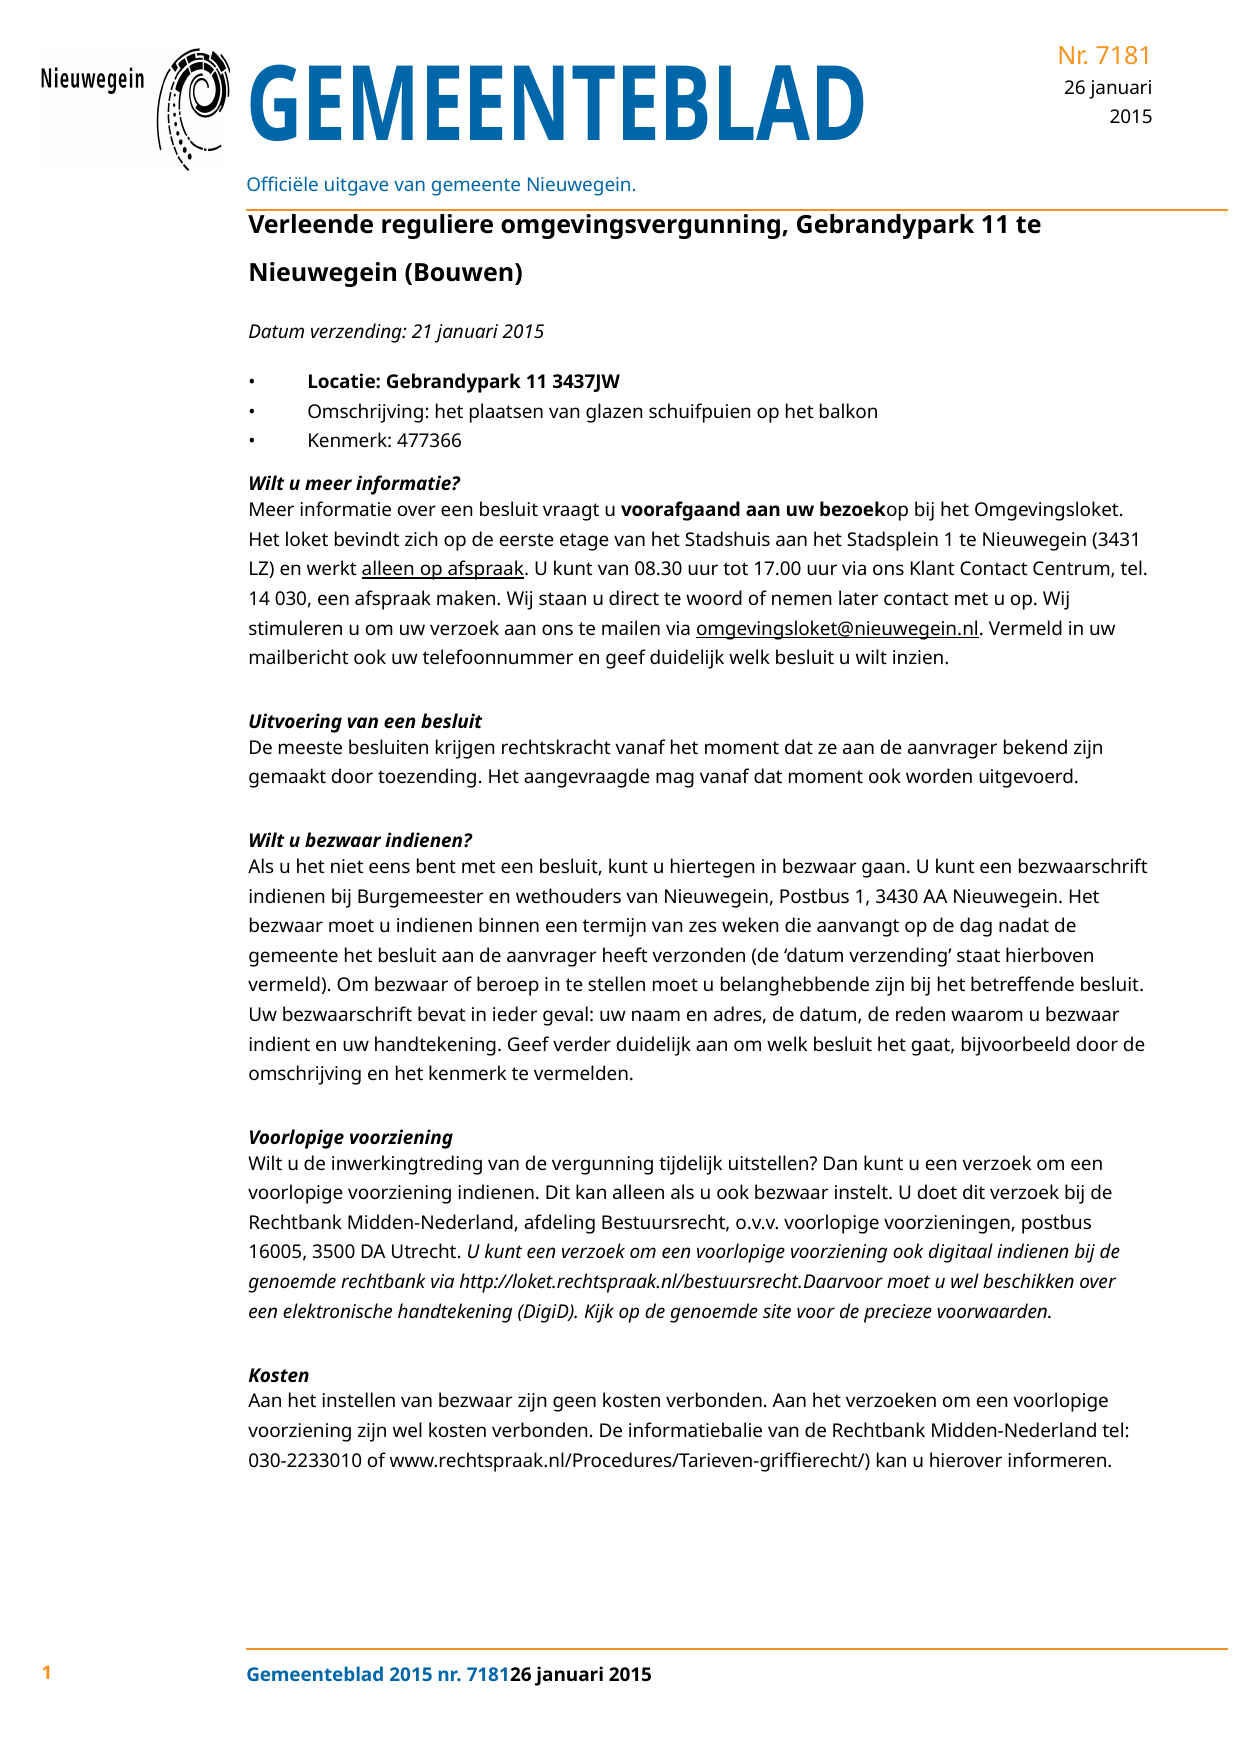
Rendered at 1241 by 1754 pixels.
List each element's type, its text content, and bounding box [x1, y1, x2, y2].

text Voorlopige voorziening [248, 1124, 1152, 1150]
text Wilt u bezwaar indienen? [248, 827, 1152, 853]
text Wilt u de inwerkingtreding van de vergunning tijdelijk uitstellen? Dan kunt u een verzoek om een voorlopige voorziening indienen. Dit kan alleen als u ook bezwaar instelt. U doet dit verzoek bij de Rechtbank Midden-Nederland, afdeling Bestuursrecht, o.v.v. voorlopige voorzieningen, postbus 16005, 3500 DA Utrecht. U kunt een verzoek om een voorlopige voorziening ook digitaal indienen bij de genoemde rechtbank via http://loket.rechtspraak.nl/bestuursrecht.Daarvoor moet u wel beschikken over een elektronische handtekening (DigiD). Kijk op de genoemde site voor de precieze voorwaarden. [248, 1150, 1152, 1324]
list Omschrijving: het plaatsen van glazen schuifpuien op het balkon [248, 398, 1152, 424]
list Locatie: Gebrandypark 11 3437JW [248, 368, 1152, 394]
text Uitvoering van een besluit [248, 708, 1152, 734]
text Aan het instellen van bezwaar zijn geen kosten verbonden. Aan het verzoeken om een voorlopige voorziening zijn wel kosten verbonden. De informatiebalie van de Rechtbank Midden-Nederland tel: 030-2233010 of www.rechtspraak.nl/Procedures/Tarieven-griffierecht/) kan u hierover informeren. [248, 1388, 1152, 1472]
text Wilt u meer informatie? [248, 471, 1152, 496]
text Kosten [248, 1362, 1152, 1388]
text Meer informatie over een besluit vraagt u voorafgaand aan uw bezoekop bij het Omgevingsloket. Het loket bevindt zich op de eerste etage van het Stadshuis aan het Stadsplein 1 te Nieuwegein (3431 LZ) en werkt alleen op afspraak. U kunt van 08.30 uur tot 17.00 uur via ons Klant Contact Centrum, tel. 14 030, een afspraak maken. Wij staan u direct te woord of nemen later contact met u op. Wij stimuleren u om uw verzoek aan ons te mailen via omgevingsloket@nieuwegein.nl. Vermeld in uw mailbericht ook uw telefoonnummer en geef duidelijk welk besluit u wilt inzien. [248, 496, 1152, 670]
picture [41, 47, 231, 172]
text De meeste besluiten krijgen rechtskracht vanaf het moment dat ze aan de aanvrager bekend zijn gemaakt door toezending. Het aangevraagde mag vanaf dat moment ook worden uitgevoerd. [248, 734, 1152, 789]
text Verleende reguliere omgevingsvergunning, Gebrandypark 11 te Nieuwegein (Bouwen) [248, 211, 1152, 288]
text Als u het niet eens bent met een besluit, kunt u hiertegen in bezwaar gaan. U kunt een bezwaarschrift indienen bij Burgemeester en wethouders van Nieuwegein, Postbus 1, 3430 AA Nieuwegein. Het bezwaar moet u indienen binnen een termijn van zes weken die aanvangt op de dag nadat de gemeente het besluit aan de aanvrager heeft verzonden (de ‘datum verzending’ staat hierboven vermeld). Om bezwaar of beroep in te stellen moet u belanghebbende zijn bij het betreffende besluit. Uw bezwaarschrift bevat in ieder geval: uw naam en adres, de datum, de reden waarom u bezwaar indient en uw handtekening. Geef verder duidelijk aan om welk besluit het gaat, bijvoorbeeld door de omschrijving en het kenmerk te vermelden. [248, 853, 1152, 1086]
text Datum verzending: 21 januari 2015 [248, 318, 1152, 344]
list Kenmerk: 477366 [248, 427, 1152, 453]
